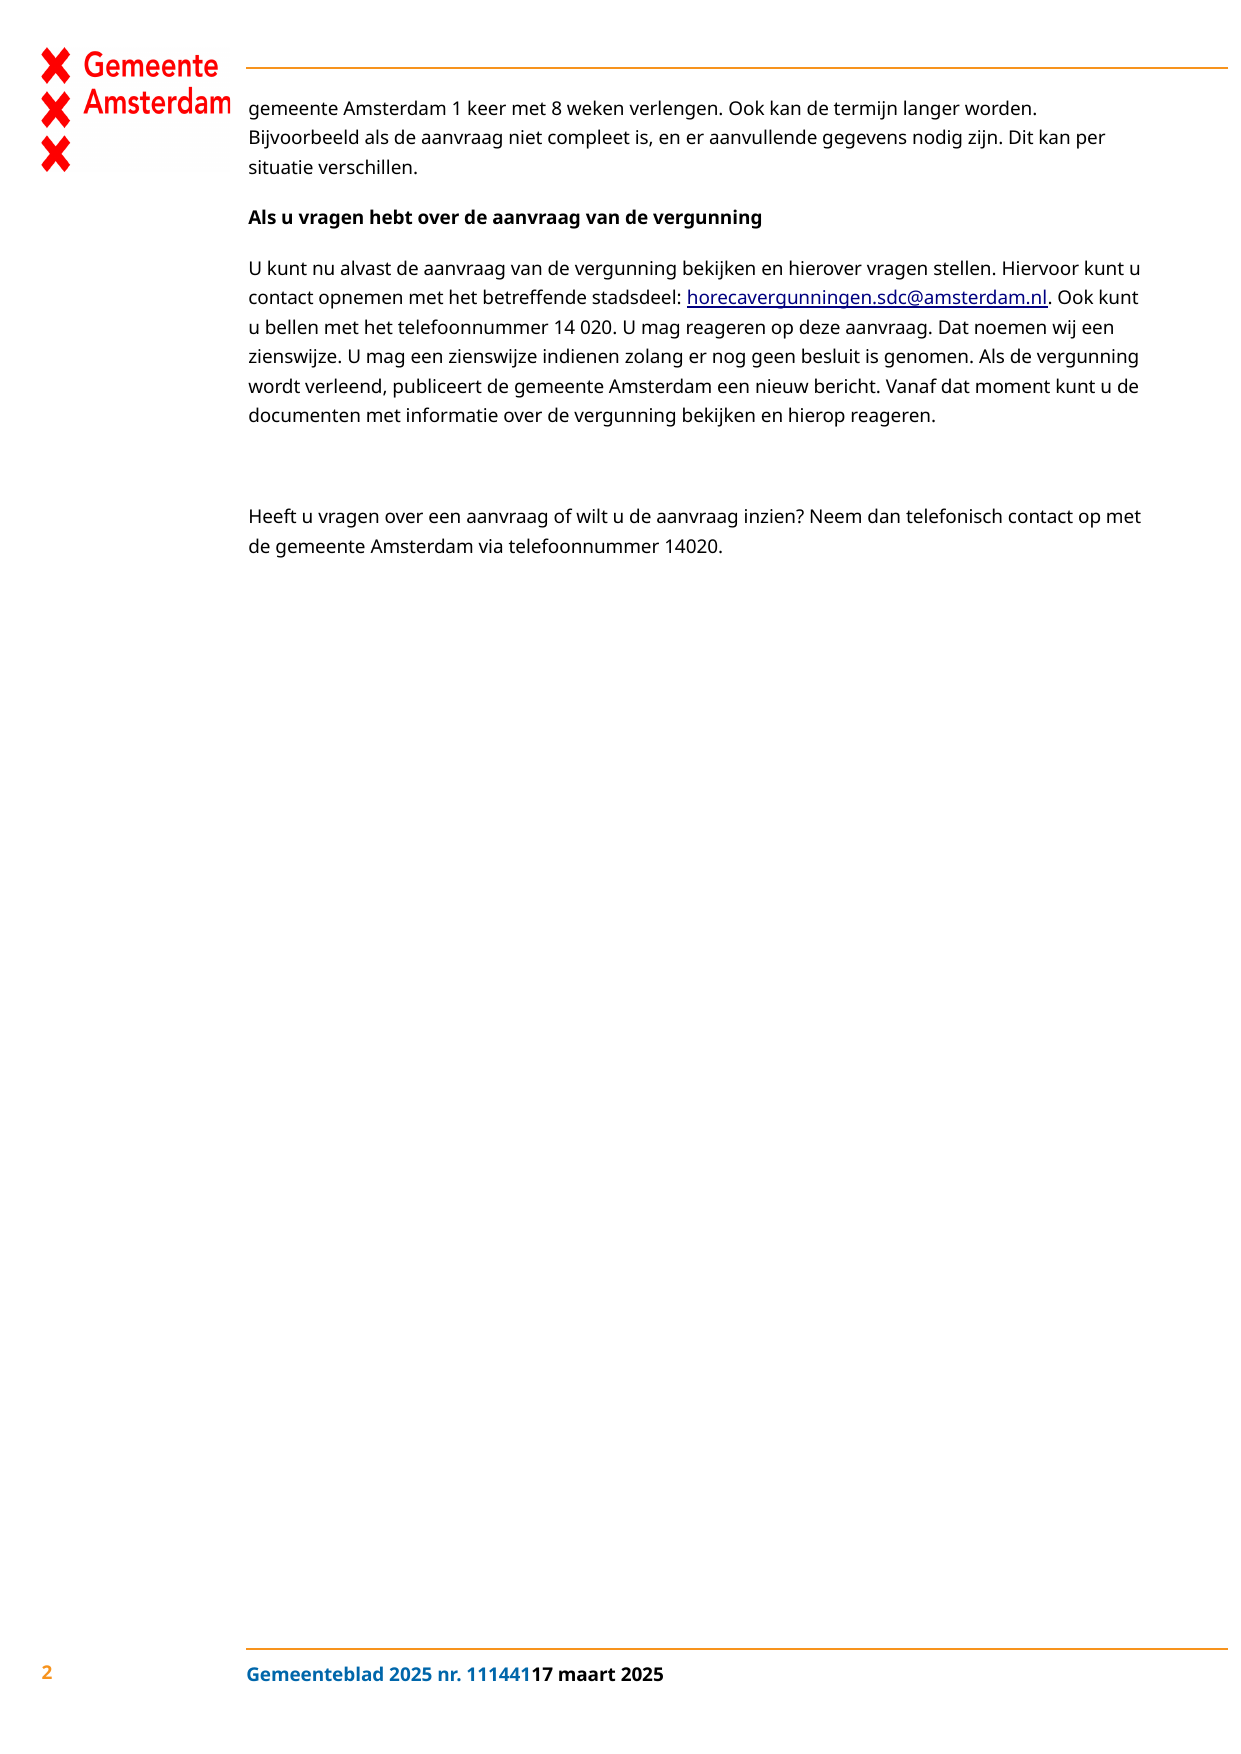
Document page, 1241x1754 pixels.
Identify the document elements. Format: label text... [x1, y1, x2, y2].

picture [41, 47, 231, 172]
text U kunt nu alvast de aanvraag van de vergunning bekijken en hierover vragen stellen. Hiervoor kunt u contact opnemen met het betreffende stadsdeel: horecavergunningen.sdc@amsterdam.nl. Ook kunt u bellen met het telefoonnummer 14 020. U mag reageren op deze aanvraag. Dat noemen wij een zienswijze. U mag een zienswijze indienen zolang er nog geen besluit is genomen. Als de vergunning wordt verleend, publiceert de gemeente Amsterdam een nieuw bericht. Vanaf dat moment kunt u de documenten met informatie over de vergunning bekijken en hierop reageren. [248, 255, 1152, 428]
text Heeft u vragen over een aanvraag of wilt u de aanvraag inzien? Neem dan telefonisch contact op met de gemeente Amsterdam via telefoonnummer 14020. [248, 503, 1152, 559]
text Als u vragen hebt over de aanvraag van de vergunning [248, 204, 1152, 230]
text gemeente Amsterdam 1 keer met 8 weken verlengen. Ook kan de termijn langer worden. Bijvoorbeeld als de aanvraag niet compleet is, en er aanvullende gegevens nodig zijn. Dit kan per situatie verschillen. [248, 95, 1152, 180]
